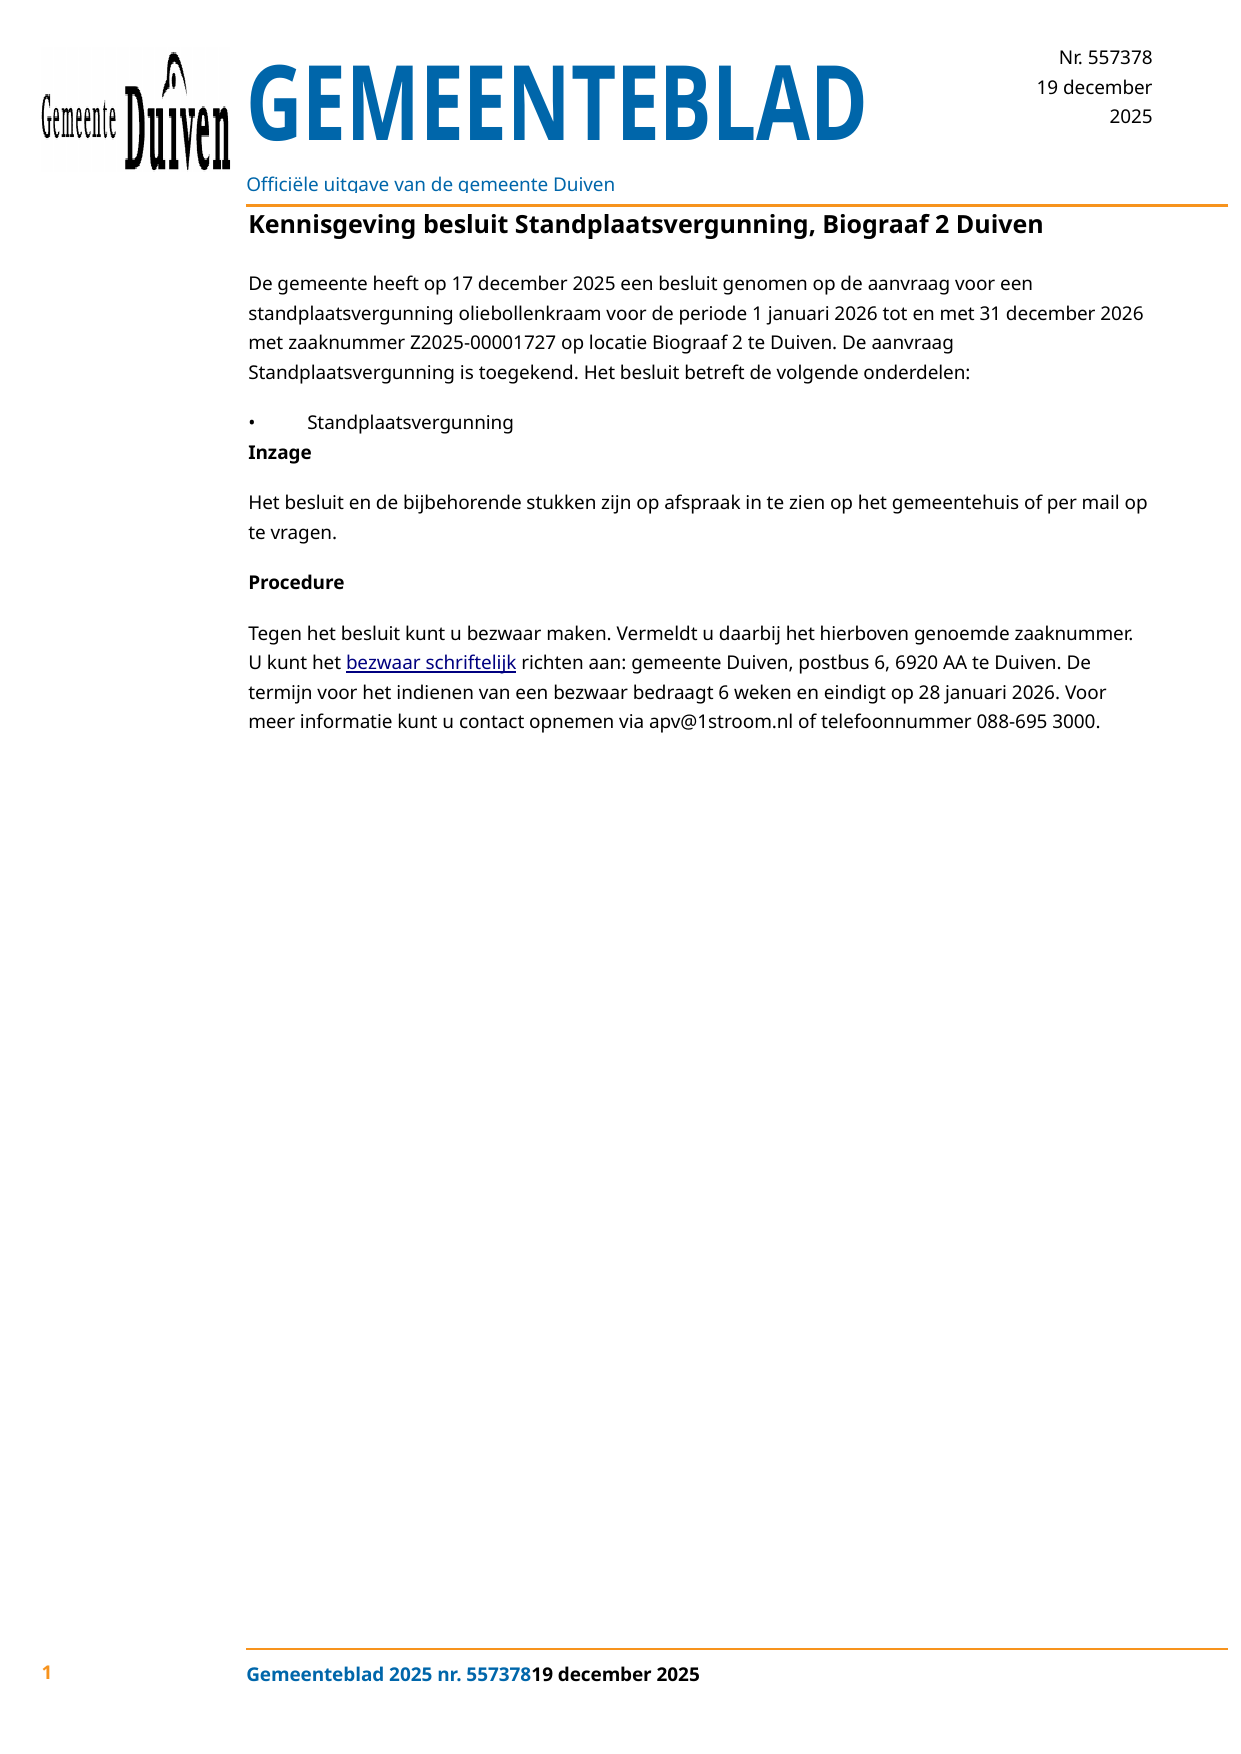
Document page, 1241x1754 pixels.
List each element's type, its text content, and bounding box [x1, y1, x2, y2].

text Het besluit en de bijbehorende stukken zijn op afspraak in te zien op het gemeentehuis of per mail op te vragen. [248, 489, 1152, 545]
text Kennisgeving besluit Standplaatsvergunning, Biograaf 2 Duiven [248, 207, 1152, 241]
text De gemeente heeft op 17 december 2025 een besluit genomen op de aanvraag voor een standplaatsvergunning oliebollenkraam voor de periode 1 januari 2026 tot en met 31 december 2026 met zaaknummer Z2025-00001727 op locatie Biograaf 2 te Duiven. De aanvraag Standplaatsvergunning is toegekend. Het besluit betreft de volgende onderdelen: [248, 270, 1152, 385]
picture [41, 47, 231, 172]
text Tegen het besluit kunt u bezwaar maken. Vermeldt u daarbij het hierboven genoemde zaaknummer. U kunt het bezwaar schriftelijk richten aan: gemeente Duiven, postbus 6, 6920 AA te Duiven. De termijn voor het indienen van een bezwaar bedraagt 6 weken en eindigt op 28 januari 2026. Voor meer informatie kunt u contact opnemen via apv@1stroom.nl of telefoonnummer 088-695 3000. [248, 620, 1152, 734]
text Inzage [248, 439, 1152, 465]
list Standplaatsvergunning [248, 409, 1152, 435]
text Procedure [248, 569, 1152, 595]
